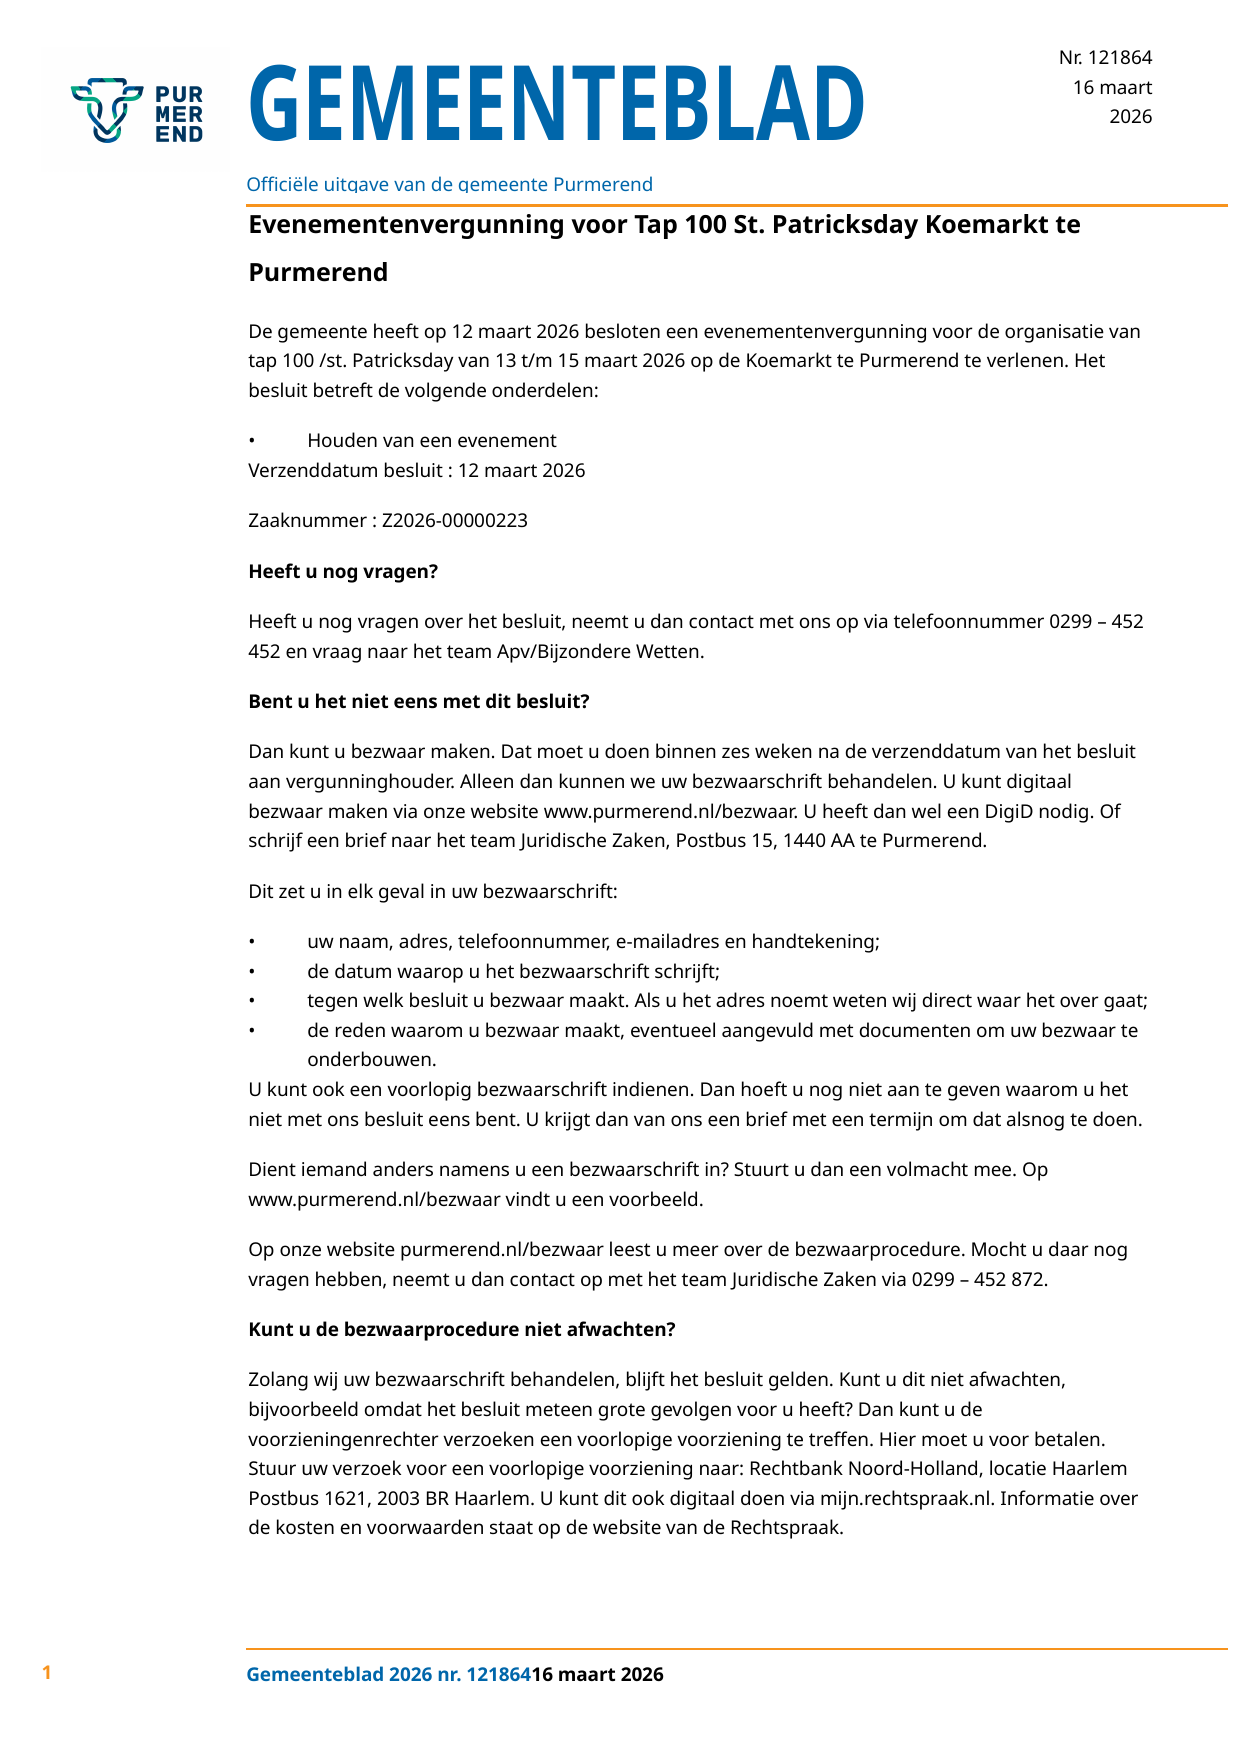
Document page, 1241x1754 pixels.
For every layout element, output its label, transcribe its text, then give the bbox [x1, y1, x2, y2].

text Kunt u de bezwaarprocedure niet afwachten? [248, 1316, 1152, 1342]
text Zaaknummer : Z2026-00000223 [248, 507, 1152, 533]
text Heeft u nog vragen over het besluit, neemt u dan contact met ons op via telefoonnummer 0299 – 452 452 en vraag naar het team Apv/Bijzondere Wetten. [248, 608, 1152, 664]
list tegen welk besluit u bezwaar maakt. Als u het adres noemt weten wij direct waar het over gaat; [248, 987, 1152, 1013]
list de reden waarom u bezwaar maakt, eventueel aangevuld met documenten om uw bezwaar te onderbouwen. [248, 1017, 1152, 1072]
list Houden van een evenement [248, 427, 1152, 453]
text Op onze website purmerend.nl/bezwaar leest u meer over de bezwaarprocedure. Mocht u daar nog vragen hebben, neemt u dan contact op met het team Juridische Zaken via 0299 – 452 872. [248, 1236, 1152, 1292]
text De gemeente heeft op 12 maart 2026 besloten een evenementenvergunning voor de organisatie van tap 100 /st. Patricksday van 13 t/m 15 maart 2026 op de Koemarkt te Purmerend te verlenen. Het besluit betreft de volgende onderdelen: [248, 318, 1152, 403]
picture [41, 47, 231, 172]
text Zolang wij uw bezwaarschrift behandelen, blijft het besluit gelden. Kunt u dit niet afwachten, bijvoorbeeld omdat het besluit meteen grote gevolgen voor u heeft? Dan kunt u de voorzieningenrechter verzoeken een voorlopige voorziening te treffen. Hier moet u voor betalen. Stuur uw verzoek voor een voorlopige voorziening naar: Rechtbank Noord-Holland, locatie Haarlem Postbus 1621, 2003 BR Haarlem. U kunt dit ook digitaal doen via mijn.rechtspraak.nl. Informatie over de kosten en voorwaarden staat op de website van de Rechtspraak. [248, 1367, 1152, 1540]
text Bent u het niet eens met dit besluit? [248, 688, 1152, 714]
text U kunt ook een voorlopig bezwaarschrift indienen. Dan hoeft u nog niet aan te geven waarom u het niet met ons besluit eens bent. U krijgt dan van ons een brief met een termijn om dat alsnog te doen. [248, 1076, 1152, 1132]
text Verzenddatum besluit : 12 maart 2026 [248, 457, 1152, 483]
list uw naam, adres, telefoonnummer, e-mailadres en handtekening; [248, 928, 1152, 954]
text Dit zet u in elk geval in uw bezwaarschrift: [248, 878, 1152, 904]
text Dient iemand anders namens u een bezwaarschrift in? Stuurt u dan een volmacht mee. Op www.purmerend.nl/bezwaar vindt u een voorbeeld. [248, 1156, 1152, 1212]
text Dan kunt u bezwaar maken. Dat moet u doen binnen zes weken na de verzenddatum van het besluit aan vergunninghouder. Alleen dan kunnen we uw bezwaarschrift behandelen. U kunt digitaal bezwaar maken via onze website www.purmerend.nl/bezwaar. U heeft dan wel een DigiD nodig. Of schrijf een brief naar het team Juridische Zaken, Postbus 15, 1440 AA te Purmerend. [248, 739, 1152, 853]
text Heeft u nog vragen? [248, 558, 1152, 584]
list de datum waarop u het bezwaarschrift schrijft; [248, 958, 1152, 984]
text Evenementenvergunning voor Tap 100 St. Patricksday Koemarkt te Purmerend [248, 207, 1152, 288]
